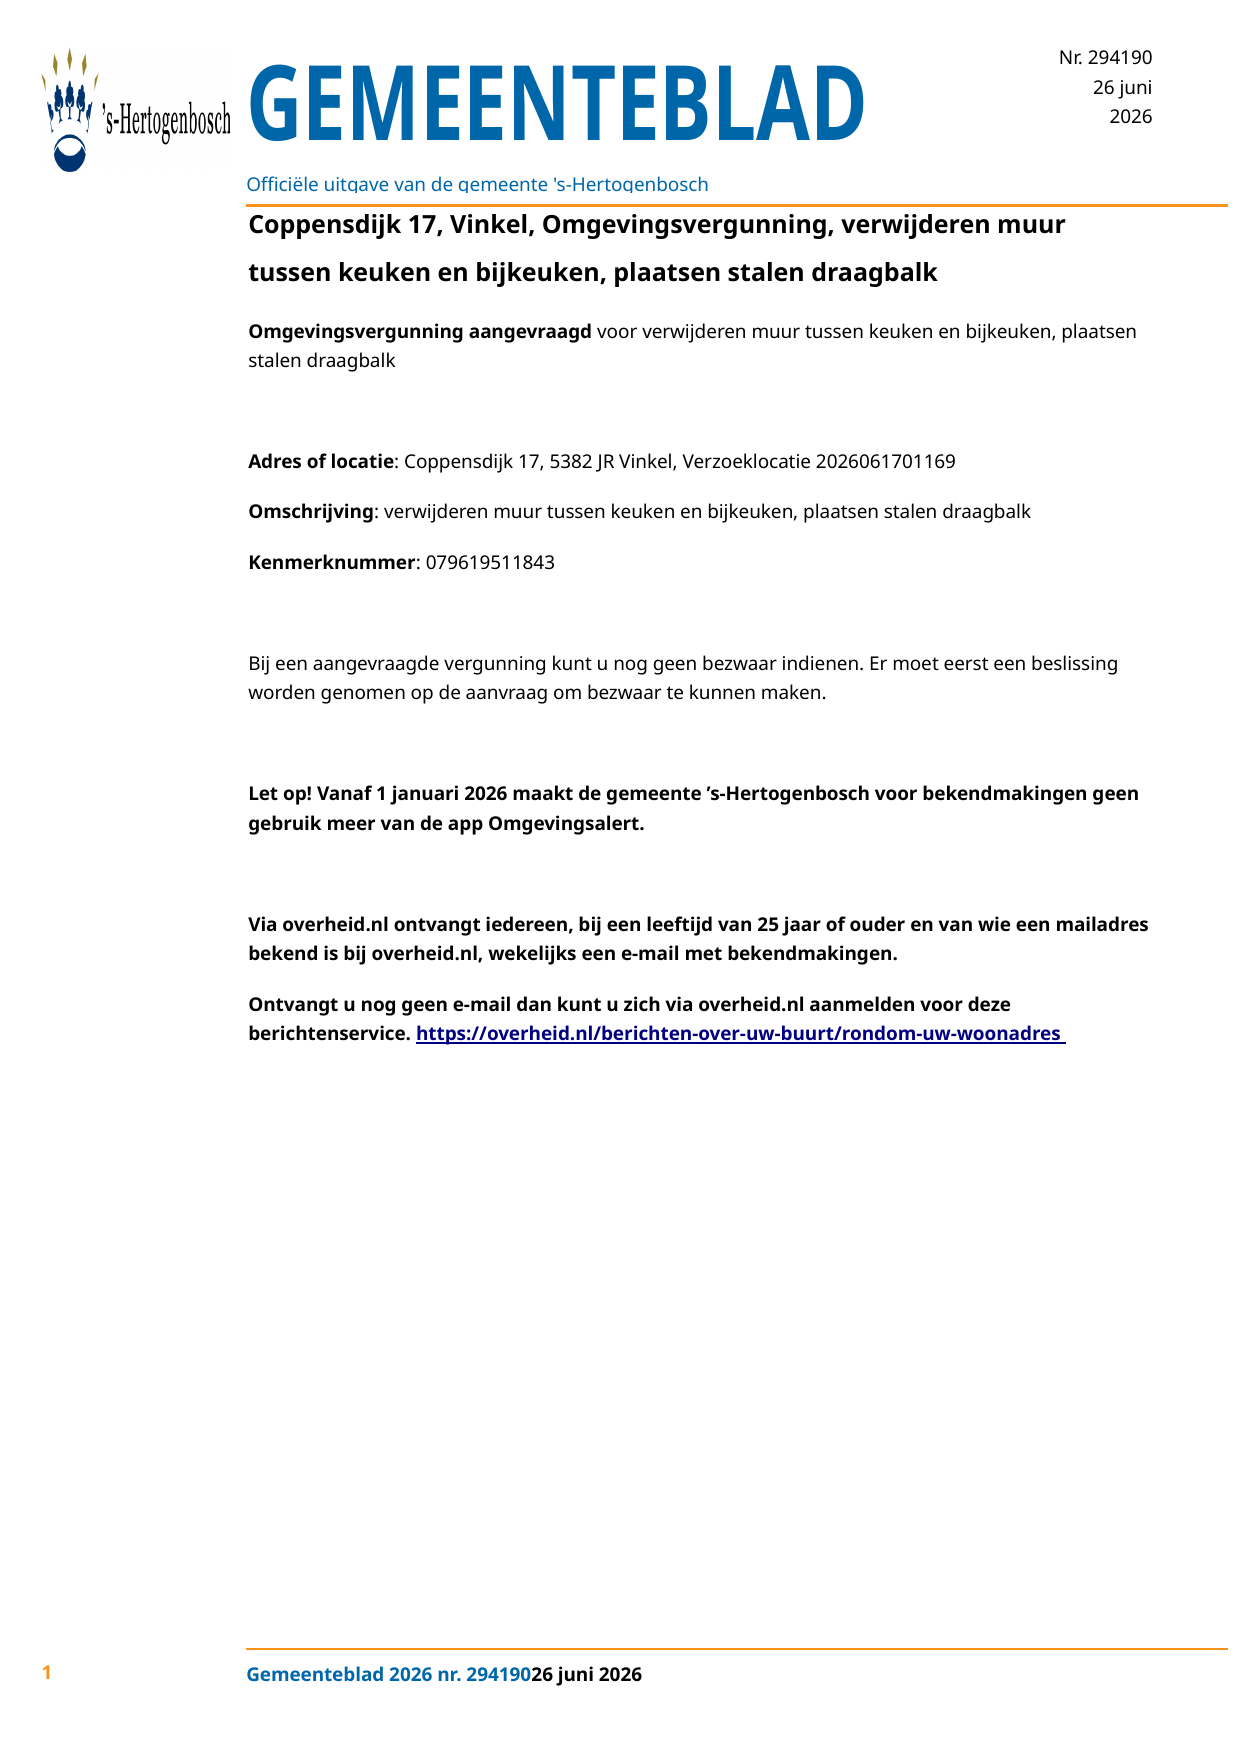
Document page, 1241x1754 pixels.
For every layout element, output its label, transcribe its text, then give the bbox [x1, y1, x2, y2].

picture [41, 47, 231, 172]
text Kenmerknummer: 079619511843 [248, 549, 1152, 575]
text Omgevingsvergunning aangevraagd voor verwijderen muur tussen keuken en bijkeuken, plaatsen stalen draagbalk [248, 318, 1152, 373]
text Via overheid.nl ontvangt iedereen, bij een leeftijd van 25 jaar of ouder en van wie een mailadres bekend is bij overheid.nl, wekelijks een e-mail met bekendmakingen. [248, 911, 1152, 966]
text Bij een aangevraagde vergunning kunt u nog geen bezwaar indienen. Er moet eerst een beslissing worden genomen op de aanvraag om bezwaar te kunnen maken. [248, 650, 1152, 705]
text Let op! Vanaf 1 januari 2026 maakt de gemeente ’s-Hertogenbosch voor bekendmakingen geen gebruik meer van de app Omgevingsalert. [248, 780, 1152, 836]
text Omschrijving: verwijderen muur tussen keuken en bijkeuken, plaatsen stalen draagbalk [248, 499, 1152, 524]
text Coppensdijk 17, Vinkel, Omgevingsvergunning, verwijderen muur tussen keuken en bijkeuken, plaatsen stalen draagbalk [248, 207, 1152, 288]
text Ontvangt u nog geen e-mail dan kunt u zich via overheid.nl aanmelden voor deze berichtenservice. https://overheid.nl/berichten-over-uw-buurt/rondom-uw-woonadres [248, 991, 1152, 1046]
text Adres of locatie: Coppensdijk 17, 5382 JR Vinkel, Verzoeklocatie 2026061701169 [248, 448, 1152, 474]
